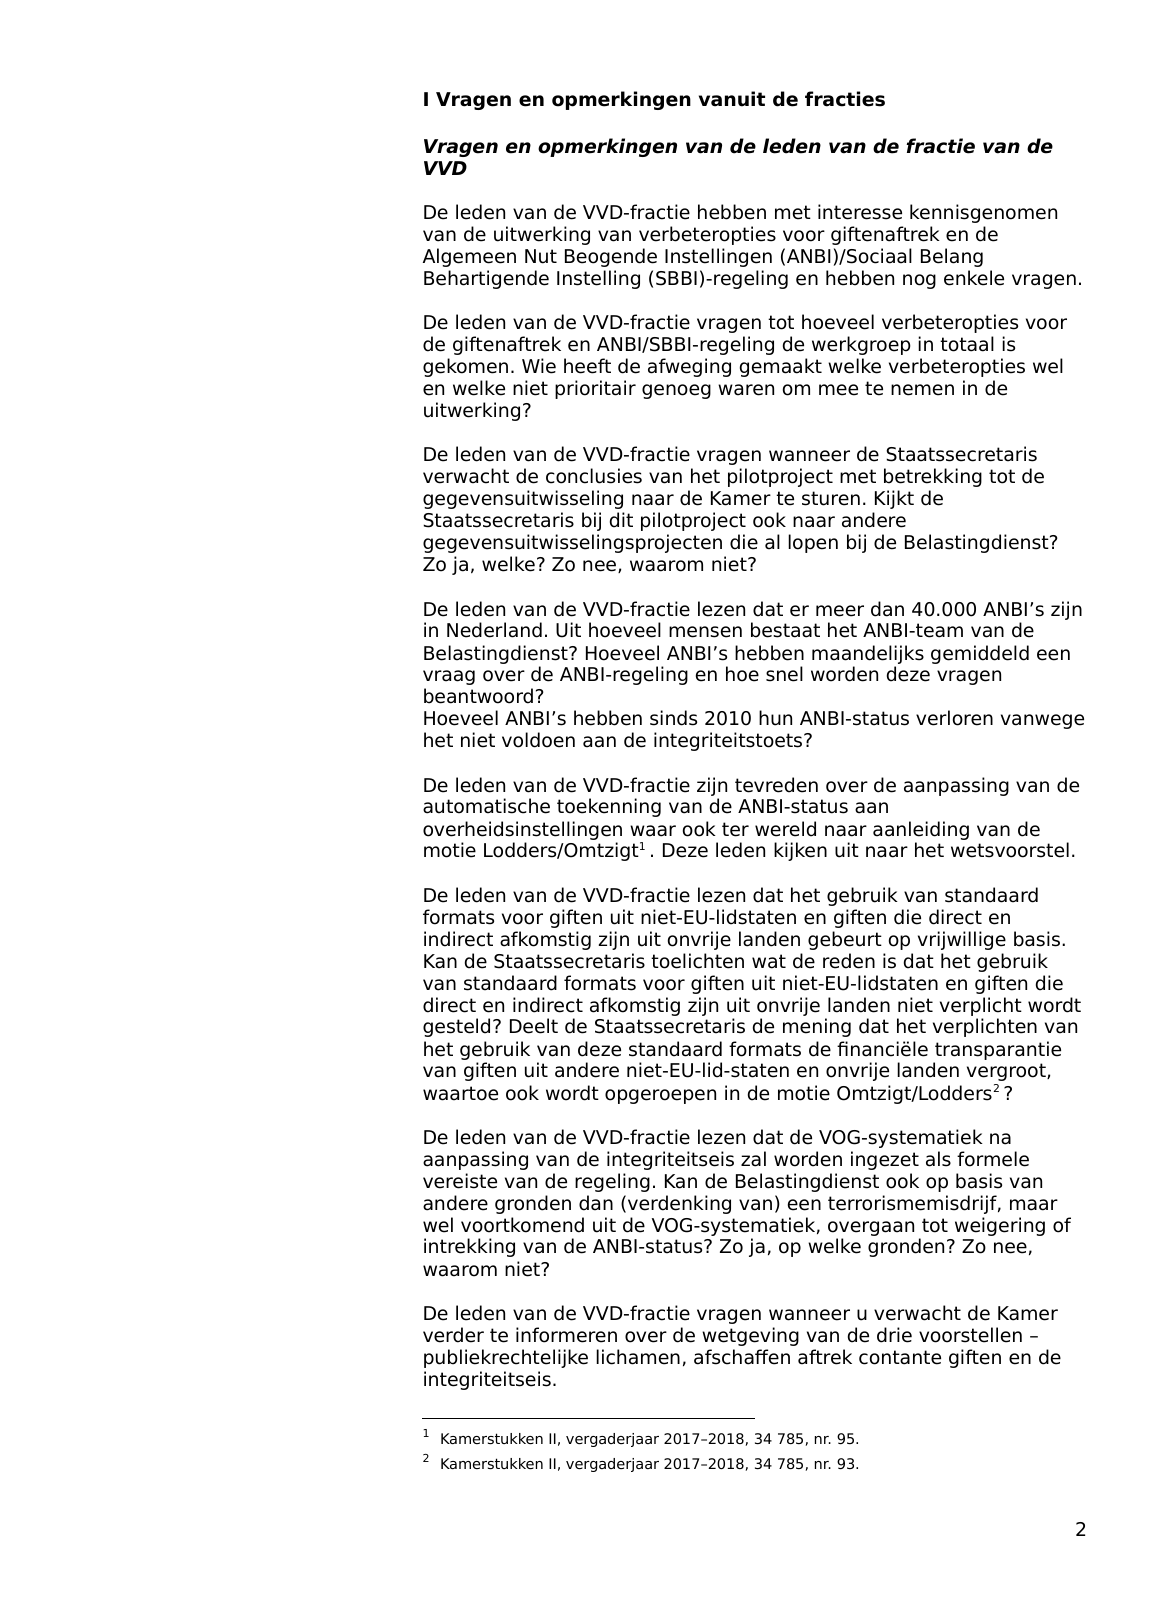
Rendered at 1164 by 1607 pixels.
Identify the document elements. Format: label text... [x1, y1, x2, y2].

text De leden van de VVD-fractie vragen wanneer u verwacht de Kamer verder te informeren over de wetgeving van de drie voorstellen – publiekrechtelijke lichamen, afschaffen aftrek contante giften en de integriteitseis. [422, 1303, 1087, 1391]
text De leden van de VVD-fractie lezen dat er meer dan 40.000 ANBI’s zijn in Nederland. Uit hoeveel mensen bestaat het ANBI-team van de Belastingdienst? Hoeveel ANBI’s hebben maandelijks gemiddeld een vraag over de ANBI-regeling en hoe snel worden deze vragen beantwoord? [422, 598, 1087, 708]
subtitle I Vragen en opmerkingen vanuit de fracties [422, 89, 1087, 111]
text De leden van de VVD-fractie hebben met interesse kennisgenomen van de uitwerking van verbeteropties voor giftenaftrek en de Algemeen Nut Beogende Instellingen (ANBI)/Sociaal Belang Behartigende Instelling (SBBI)-regeling en hebben nog enkele vragen. [422, 202, 1087, 290]
text Kamerstukken II, vergaderjaar 2017–2018, 34 785, nr. 95. [422, 1427, 1087, 1449]
text De leden van de VVD-fractie zijn tevreden over de aanpassing van de automatische toekenning van de ANBI-status aan overheidsinstellingen waar ook ter wereld naar aanleiding van de motie Lodders/Omtzigt. Deze leden kijken uit naar het wetsvoorstel. [422, 774, 1087, 862]
text Hoeveel ANBI’s hebben sinds 2010 hun ANBI-status verloren vanwege het niet voldoen aan de integriteitstoets? [422, 708, 1087, 752]
text De leden van de VVD-fractie lezen dat het gebruik van standaard formats voor giften uit niet-EU-lidstaten en giften die direct en indirect afkomstig zijn uit onvrije landen gebeurt op vrijwillige basis. Kan de Staatssecretaris toelichten wat de reden is dat het gebruik van standaard formats voor giften uit niet-EU-lidstaten en giften die direct en indirect afkomstig zijn uit onvrije landen niet verplicht wordt gesteld? Deelt de Staatssecretaris de mening dat het verplichten van het gebruik van deze standaard formats de financiële transparantie van giften uit andere niet-EU-lid-staten en onvrije landen vergroot, waartoe ook wordt opgeroepen in de motie Omtzigt/Lodders? [422, 884, 1087, 1104]
subtitle Vragen en opmerkingen van de leden van de fractie van de VVD [422, 136, 1087, 180]
text De leden van de VVD-fractie lezen dat de VOG-systematiek na aanpassing van de integriteitseis zal worden ingezet als formele vereiste van de regeling. Kan de Belastingdienst ook op basis van andere gronden dan (verdenking van) een terrorismemisdrijf, maar wel voortkomend uit de VOG-systematiek, overgaan tot weigering of intrekking van de ANBI-status? Zo ja, op welke gronden? Zo nee, waarom niet? [422, 1127, 1087, 1280]
text Kamerstukken II, vergaderjaar 2017–2018, 34 785, nr. 93. [422, 1452, 1087, 1474]
text De leden van de VVD-fractie vragen tot hoeveel verbeteropties voor de giftenaftrek en ANBI/SBBI-regeling de werkgroep in totaal is gekomen. Wie heeft de afweging gemaakt welke verbeteropties wel en welke niet prioritair genoeg waren om mee te nemen in de uitwerking? [422, 312, 1087, 422]
text De leden van de VVD-fractie vragen wanneer de Staatssecretaris verwacht de conclusies van het pilotproject met betrekking tot de gegevensuitwisseling naar de Kamer te sturen. Kijkt de Staatssecretaris bij dit pilotproject ook naar andere gegevensuitwisselingsprojecten die al lopen bij de Belastingdienst? Zo ja, welke? Zo nee, waarom niet? [422, 444, 1087, 576]
